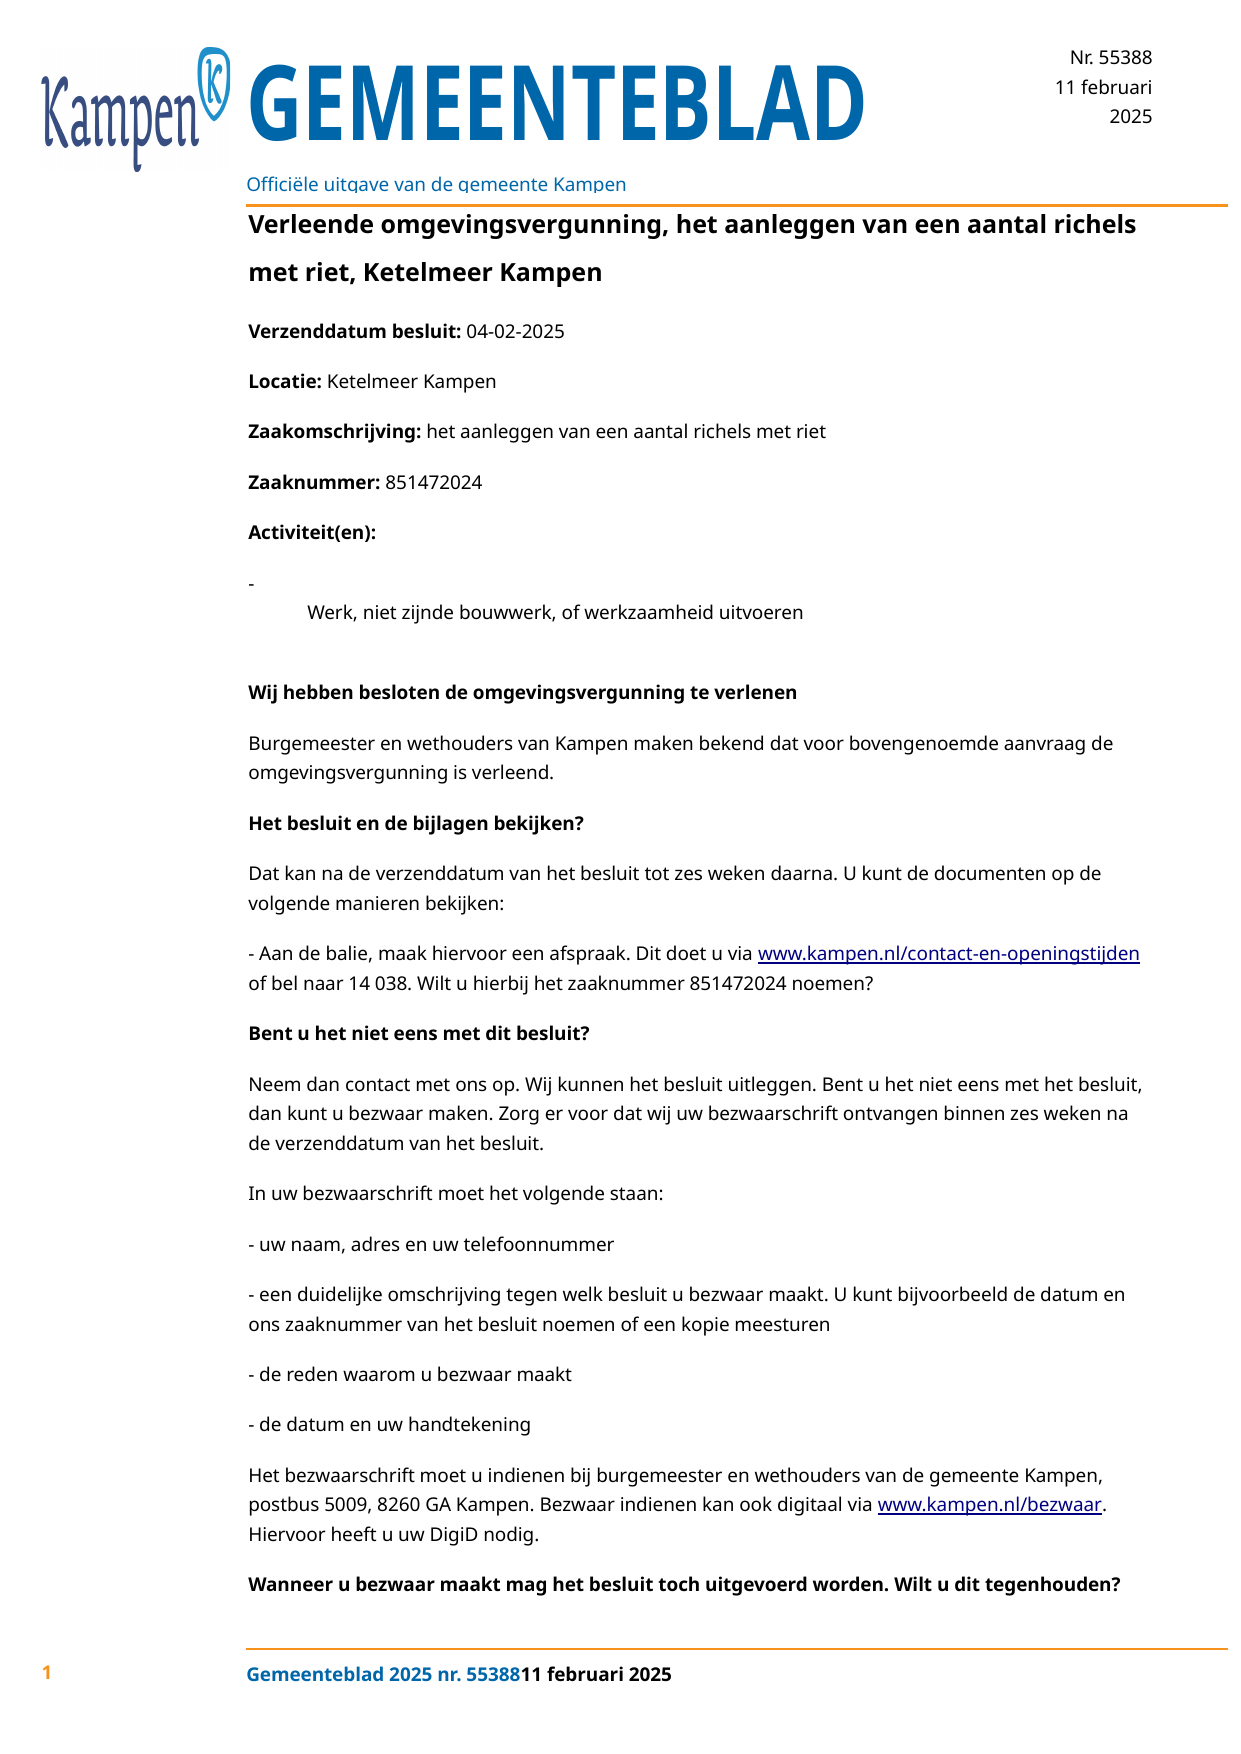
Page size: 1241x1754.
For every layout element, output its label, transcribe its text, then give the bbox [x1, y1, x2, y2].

text Verleende omgevingsvergunning, het aanleggen van een aantal richels met riet, Ketelmeer Kampen [248, 207, 1152, 288]
text - de reden waarom u bezwaar maakt [248, 1361, 1152, 1387]
text Burgemeester en wethouders van Kampen maken bekend dat voor bovengenoemde aanvraag de omgevingsvergunning is verleend. [248, 730, 1152, 785]
text Wij hebben besloten de omgevingsvergunning te verlenen [248, 679, 1152, 705]
text Zaakomschrijving: het aanleggen van een aantal richels met riet [248, 419, 1152, 444]
list Werk, niet zijnde bouwwerk, of werkzaamheid uitvoeren [248, 599, 1152, 625]
text Zaaknummer: 851472024 [248, 469, 1152, 495]
text In uw bezwaarschrift moet het volgende staan: [248, 1180, 1152, 1206]
text Het bezwaarschrift moet u indienen bij burgemeester en wethouders van de gemeente Kampen, postbus 5009, 8260 GA Kampen. Bezwaar indienen kan ook digitaal via www.kampen.nl/bezwaar. Hiervoor heeft u uw DigiD nodig. [248, 1462, 1152, 1547]
text - een duidelijke omschrijving tegen welk besluit u bezwaar maakt. U kunt bijvoorbeeld de datum en ons zaaknummer van het besluit noemen of een kopie meesturen [248, 1281, 1152, 1337]
text Dat kan na de verzenddatum van het besluit tot zes weken daarna. U kunt de documenten op de volgende manieren bekijken: [248, 860, 1152, 916]
picture [41, 47, 231, 172]
text - uw naam, adres en uw telefoonnummer [248, 1231, 1152, 1257]
text Verzenddatum besluit: 04-02-2025 [248, 318, 1152, 344]
text Neem dan contact met ons op. Wij kunnen het besluit uitleggen. Bent u het niet eens met het besluit, dan kunt u bezwaar maken. Zorg er voor dat wij uw bezwaarschrift ontvangen binnen zes weken na de verzenddatum van het besluit. [248, 1071, 1152, 1156]
text - de datum en uw handtekening [248, 1412, 1152, 1437]
text - Aan de balie, maak hiervoor een afspraak. Dit doet u via www.kampen.nl/contact-en-openingstijden of bel naar 14 038. Wilt u hierbij het zaaknummer 851472024 noemen? [248, 940, 1152, 996]
text Activiteit(en): [248, 519, 1152, 545]
text Locatie: Ketelmeer Kampen [248, 368, 1152, 394]
text Bent u het niet eens met dit besluit? [248, 1020, 1152, 1046]
text Het besluit en de bijlagen bekijken? [248, 810, 1152, 836]
text Wanneer u bezwaar maakt mag het besluit toch uitgevoerd worden. Wilt u dit tegenhouden? [248, 1572, 1152, 1597]
